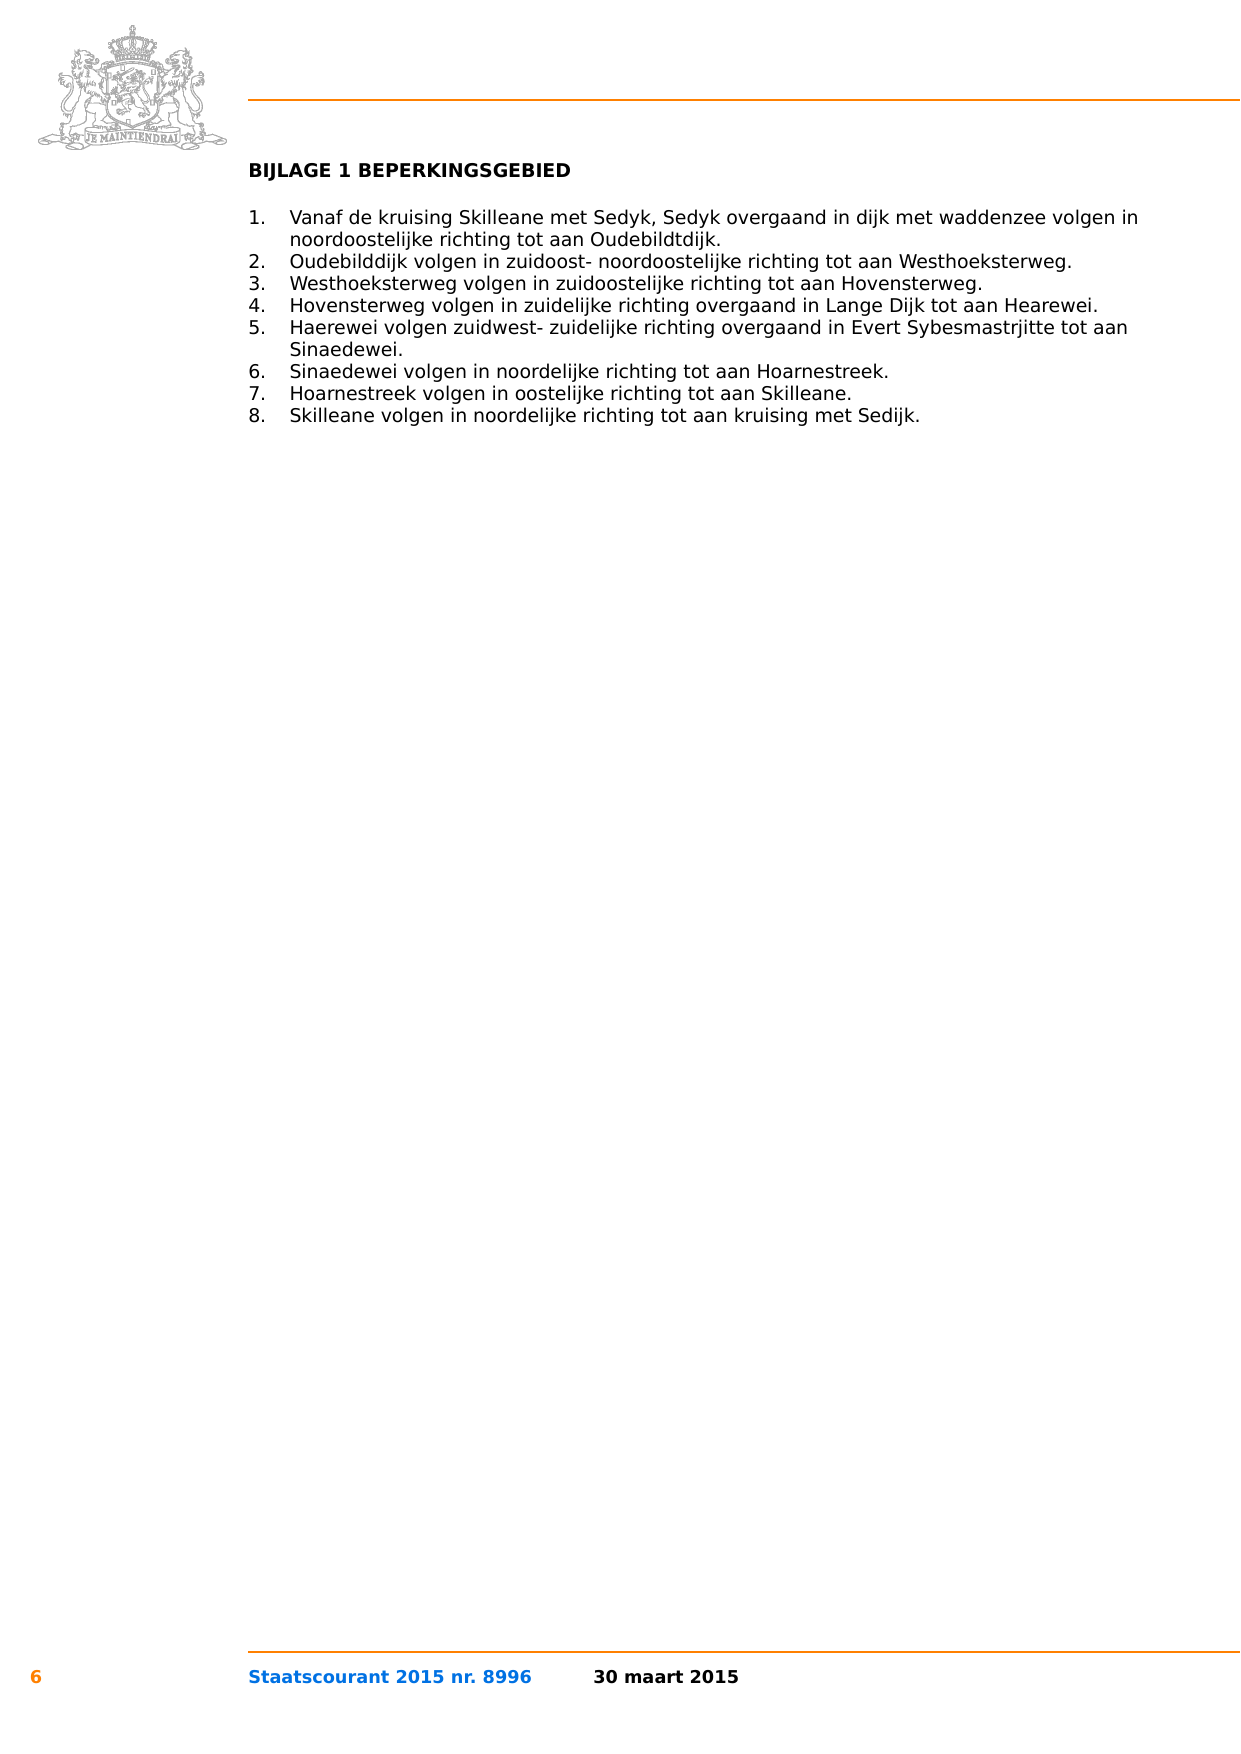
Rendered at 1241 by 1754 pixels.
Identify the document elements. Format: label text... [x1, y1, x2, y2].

text 8. Skilleane volgen in noordelijke richting tot aan kruising met Sedijk. [248, 405, 1163, 427]
text 6. Sinaedewei volgen in noordelijke richting tot aan Hoarnestreek. [248, 361, 1163, 383]
text 2. Oudebilddijk volgen in zuidoost- noordoostelijke richting tot aan Westhoeksterweg. [248, 251, 1163, 273]
subtitle BIJLAGE 1 BEPERKINGSGEBIED [248, 160, 1163, 182]
text 3. Westhoeksterweg volgen in zuidoostelijke richting tot aan Hovensterweg. [248, 273, 1163, 295]
text 1. Vanaf de kruising Skilleane met Sedyk, Sedyk overgaand in dijk met waddenzee volgen in noordoostelijke richting tot aan Oudebildtdijk. [248, 207, 1163, 251]
text 5. Haerewei volgen zuidwest- zuidelijke richting overgaand in Evert Sybesmastrjitte tot aan Sinaedewei. [248, 317, 1163, 361]
picture [38, 25, 227, 150]
text 7. Hoarnestreek volgen in oostelijke richting tot aan Skilleane. [248, 383, 1163, 405]
text 4. Hovensterweg volgen in zuidelijke richting overgaand in Lange Dijk tot aan Hearewei. [248, 295, 1163, 317]
